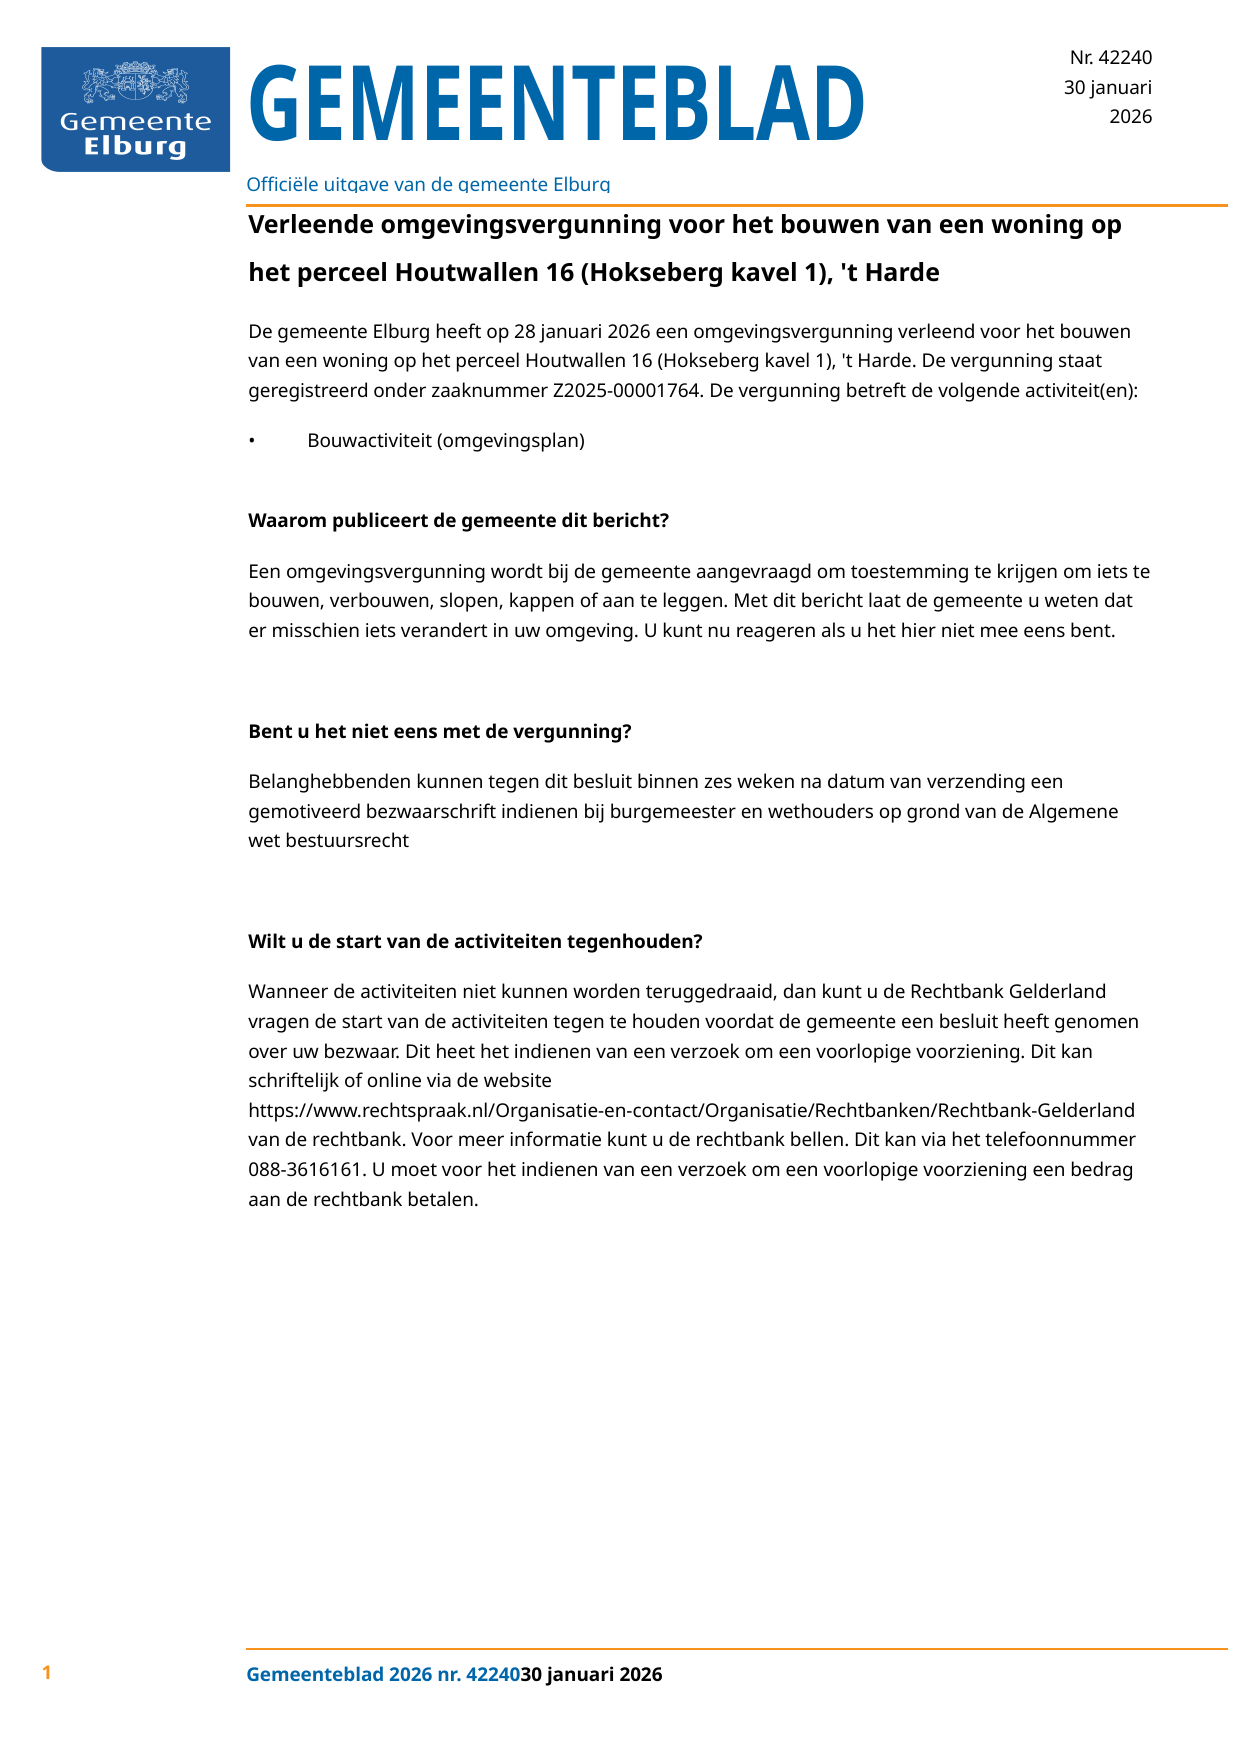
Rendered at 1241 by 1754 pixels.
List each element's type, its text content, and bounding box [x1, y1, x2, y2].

text Verleende omgevingsvergunning voor het bouwen van een woning op het perceel Houtwallen 16 (Hokseberg kavel 1), 't Harde [248, 207, 1152, 288]
picture [41, 47, 231, 172]
text Wilt u de start van de activiteiten tegenhouden? [248, 928, 1152, 954]
text Wanneer de activiteiten niet kunnen worden teruggedraaid, dan kunt u de Rechtbank Gelderland vragen de start van de activiteiten tegen te houden voordat de gemeente een besluit heeft genomen over uw bezwaar. Dit heet het indienen van een verzoek om een voorlopige voorziening. Dit kan schriftelijk of online via de website https://www.rechtspraak.nl/Organisatie-en-contact/Organisatie/Rechtbanken/Rechtbank-Gelderland van de rechtbank. Voor meer informatie kunt u de rechtbank bellen. Dit kan via het telefoonnummer 088-3616161. U moet voor het indienen van een verzoek om een voorlopige voorziening een bedrag aan de rechtbank betalen. [248, 979, 1152, 1212]
text Bent u het niet eens met de vergunning? [248, 718, 1152, 744]
list Bouwactiviteit (omgevingsplan) [248, 427, 1152, 453]
text De gemeente Elburg heeft op 28 januari 2026 een omgevingsvergunning verleend voor het bouwen van een woning op het perceel Houtwallen 16 (Hokseberg kavel 1), 't Harde. De vergunning staat geregistreerd onder zaaknummer Z2025-00001764. De vergunning betreft de volgende activiteit(en): [248, 318, 1152, 403]
text Waarom publiceert de gemeente dit bericht? [248, 507, 1152, 533]
text Belanghebbenden kunnen tegen dit besluit binnen zes weken na datum van verzending een gemotiveerd bezwaarschrift indienen bij burgemeester en wethouders op grond van de Algemene wet bestuursrecht [248, 768, 1152, 853]
text Een omgevingsvergunning wordt bij de gemeente aangevraagd om toestemming te krijgen om iets te bouwen, verbouwen, slopen, kappen of aan te leggen. Met dit bericht laat de gemeente u weten dat er misschien iets verandert in uw omgeving. U kunt nu reageren als u het hier niet mee eens bent. [248, 558, 1152, 643]
